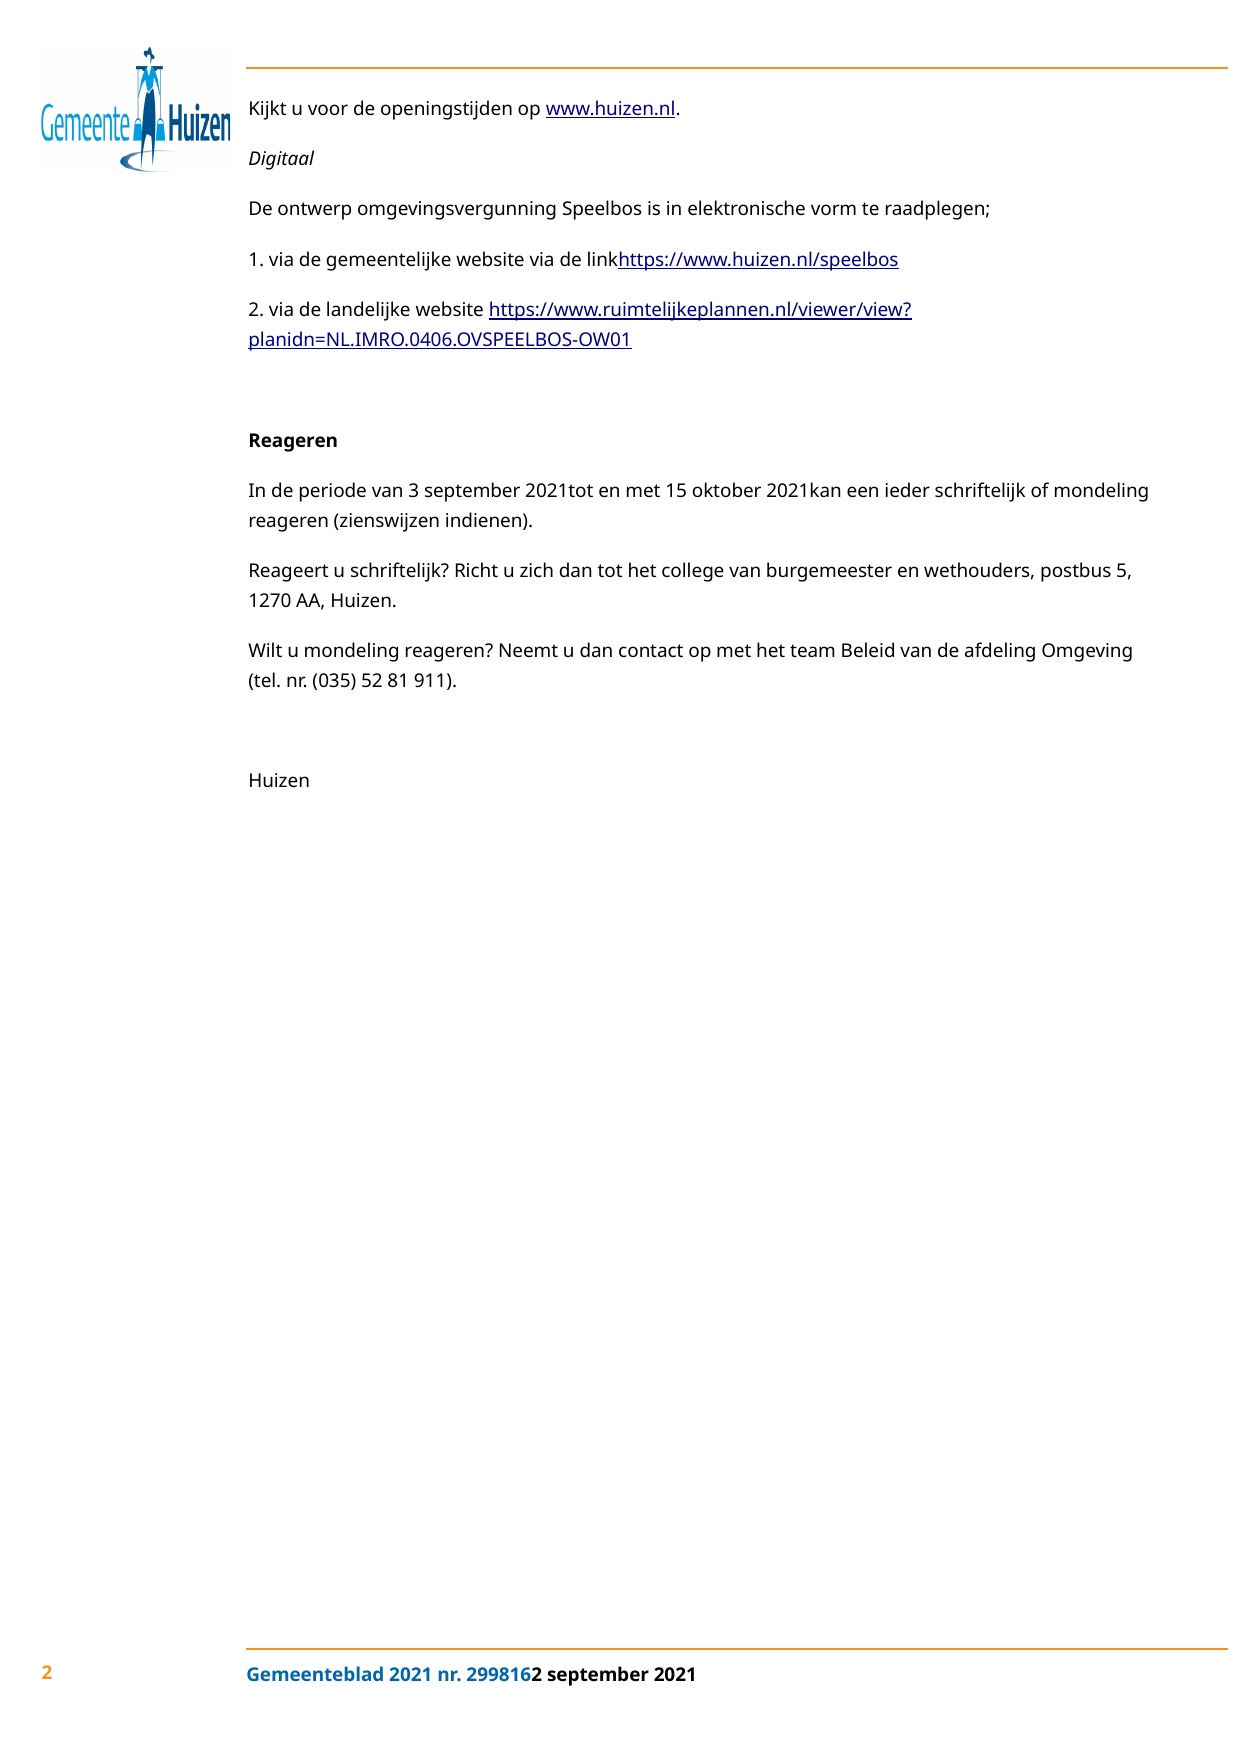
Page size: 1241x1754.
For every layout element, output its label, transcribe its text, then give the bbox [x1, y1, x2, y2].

text Reageert u schriftelijk? Richt u zich dan tot het college van burgemeester en wethouders, postbus 5, 1270 AA, Huizen. [248, 557, 1152, 613]
picture [41, 47, 231, 172]
text Digitaal [248, 145, 1152, 171]
text Huizen [248, 768, 1152, 793]
text Reageren [248, 427, 1152, 453]
text Kijkt u voor de openingstijden op www.huizen.nl. [248, 95, 1152, 121]
text 2. via de landelijke website https://www.ruimtelijkeplannen.nl/viewer/view?planidn=NL.IMRO.0406.OVSPEELBOS-OW01 [248, 296, 1152, 352]
text In de periode van 3 september 2021tot en met 15 oktober 2021kan een ieder schriftelijk of mondeling reageren (zienswijzen indienen). [248, 477, 1152, 533]
text 1. via de gemeentelijke website via de linkhttps://www.huizen.nl/speelbos [248, 246, 1152, 272]
text De ontwerp omgevingsvergunning Speelbos is in elektronische vorm te raadplegen; [248, 196, 1152, 221]
text Wilt u mondeling reageren? Neemt u dan contact op met het team Beleid van de afdeling Omgeving (tel. nr. (035) 52 81 911). [248, 637, 1152, 693]
